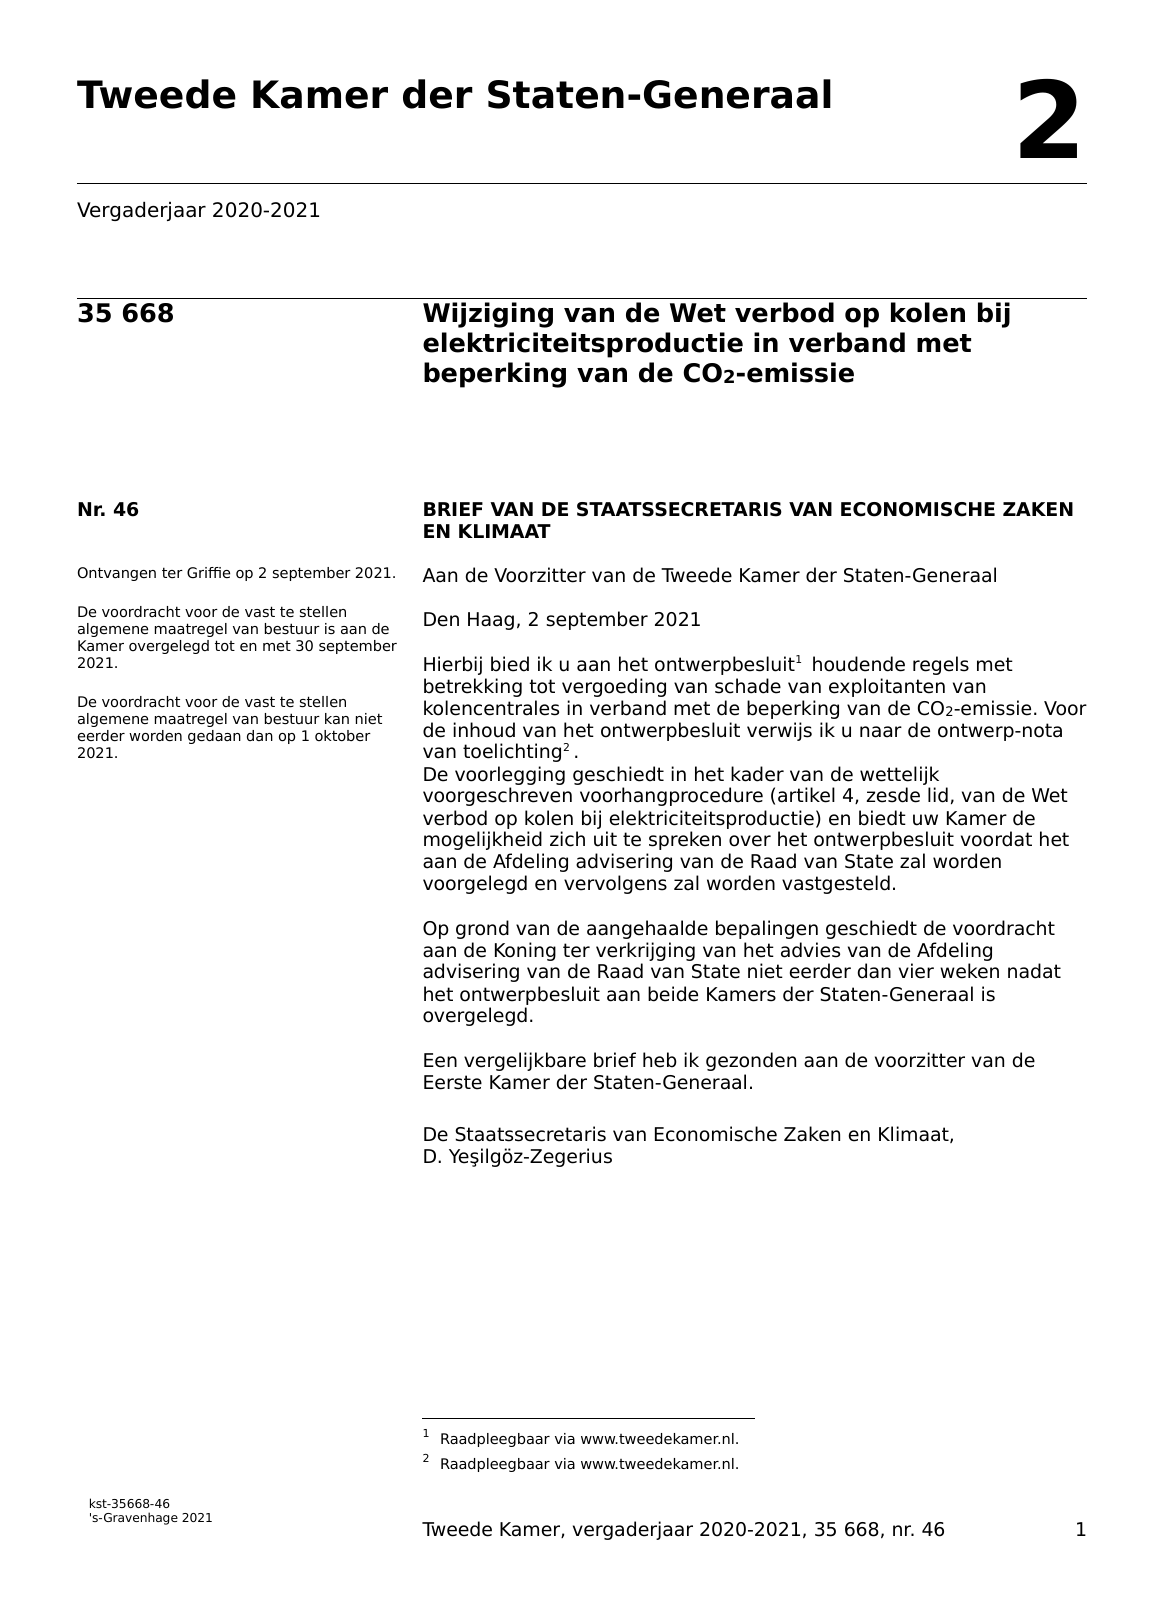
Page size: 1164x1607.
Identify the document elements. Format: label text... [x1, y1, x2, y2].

table_cell Vergaderjaar 2020-2021 [77, 184, 1087, 298]
text Op grond van de aangehaalde bepalingen geschiedt de voordracht aan de Koning ter verkrijging van het advies van de Afdeling advisering van de Raad van State niet eerder dan vier weken nadat het ontwerpbesluit aan beide Kamers der Staten-Generaal is overgelegd. [422, 917, 1087, 1027]
text kst-35668-46 [88, 1497, 323, 1511]
text De voorlegging geschiedt in het kader van de wettelijk voorgeschreven voorhangprocedure (artikel 4, zesde lid, van de Wet verbod op kolen bij elektriciteitsproductie) en biedt uw Kamer de mogelijkheid zich uit te spreken over het ontwerpbesluit voordat het aan de Afdeling advisering van de Raad van State zal worden voorgelegd en vervolgens zal worden vastgesteld. [422, 763, 1087, 895]
text Raadpleegbaar via www.tweedekamer.nl. [422, 1427, 1087, 1449]
subtitle 35 668 Wijziging van de Wet verbod op kolen bij elektriciteitsproductie in verband met beperking van de CO2-emissie [77, 299, 1087, 388]
text Aan de Voorzitter van de Tweede Kamer der Staten-Generaal [422, 565, 1087, 587]
table_header Tweede Kamer der Staten-Generaal [77, 59, 886, 183]
text De Staatssecretaris van Economische Zaken en Klimaat, D. Yeşilgöz-Zegerius [422, 1123, 1087, 1167]
text Hierbij bied ik u aan het ontwerpbesluit houdende regels met betrekking tot vergoeding van schade van exploitanten van kolencentrales in verband met de beperking van de CO2-emissie. Voor de inhoud van het ontwerpbesluit verwijs ik u naar de ontwerp-nota van toelichting. [422, 653, 1087, 763]
text [77, 582, 399, 604]
text De voordracht voor de vast te stellen algemene maatregel van bestuur is aan de Kamer overgelegd tot en met 30 september 2021. [77, 604, 399, 672]
text [77, 672, 399, 694]
text Ontvangen ter Griffie op 2 september 2021. [77, 565, 399, 582]
text Een vergelijkbare brief heb ik gezonden aan de voorzitter van de Eerste Kamer der Staten-Generaal. [422, 1049, 1087, 1093]
text 's-Gravenhage 2021 [88, 1511, 323, 1525]
text De voordracht voor de vast te stellen algemene maatregel van bestuur kan niet eerder worden gedaan dan op 1 oktober 2021. [77, 694, 399, 761]
text Den Haag, 2 september 2021 [422, 609, 1087, 631]
table_header 2 [886, 59, 1087, 183]
subtitle Nr. 46 BRIEF VAN DE STAATSSECRETARIS VAN ECONOMISCHE ZAKEN EN KLIMAAT [77, 499, 1087, 543]
text Raadpleegbaar via www.tweedekamer.nl. [422, 1452, 1087, 1474]
